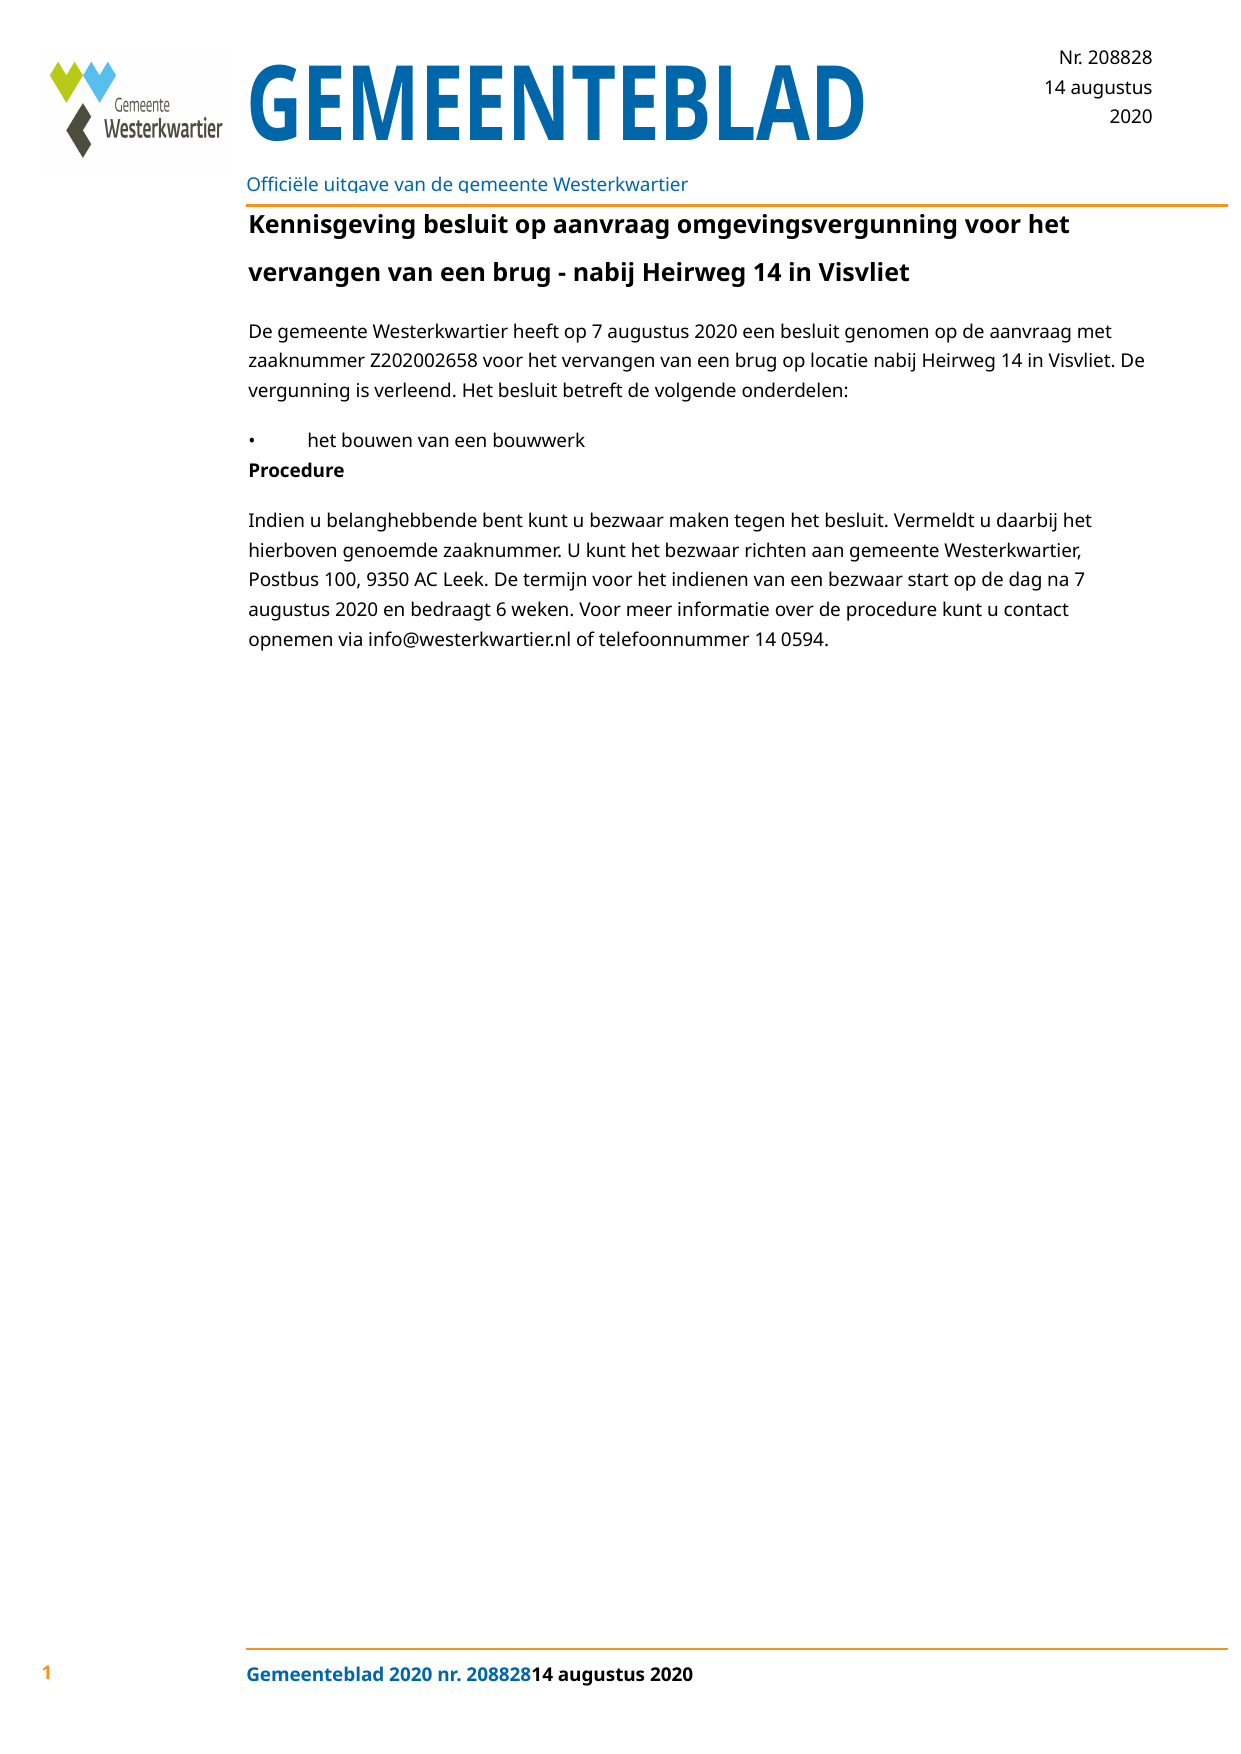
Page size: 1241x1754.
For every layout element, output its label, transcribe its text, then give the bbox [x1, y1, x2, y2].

text De gemeente Westerkwartier heeft op 7 augustus 2020 een besluit genomen op de aanvraag met zaaknummer Z202002658 voor het vervangen van een brug op locatie nabij Heirweg 14 in Visvliet. De vergunning is verleend. Het besluit betreft de volgende onderdelen: [248, 318, 1152, 403]
text Indien u belanghebbende bent kunt u bezwaar maken tegen het besluit. Vermeldt u daarbij het hierboven genoemde zaaknummer. U kunt het bezwaar richten aan gemeente Westerkwartier, Postbus 100, 9350 AC Leek. De termijn voor het indienen van een bezwaar start op de dag na 7 augustus 2020 en bedraagt 6 weken. Voor meer informatie over de procedure kunt u contact opnemen via info@westerkwartier.nl of telefoonnummer 14 0594. [248, 507, 1152, 652]
picture [41, 47, 231, 172]
text Procedure [248, 457, 1152, 483]
list het bouwen van een bouwwerk [248, 427, 1152, 453]
text Kennisgeving besluit op aanvraag omgevingsvergunning voor het vervangen van een brug - nabij Heirweg 14 in Visvliet [248, 207, 1152, 288]
